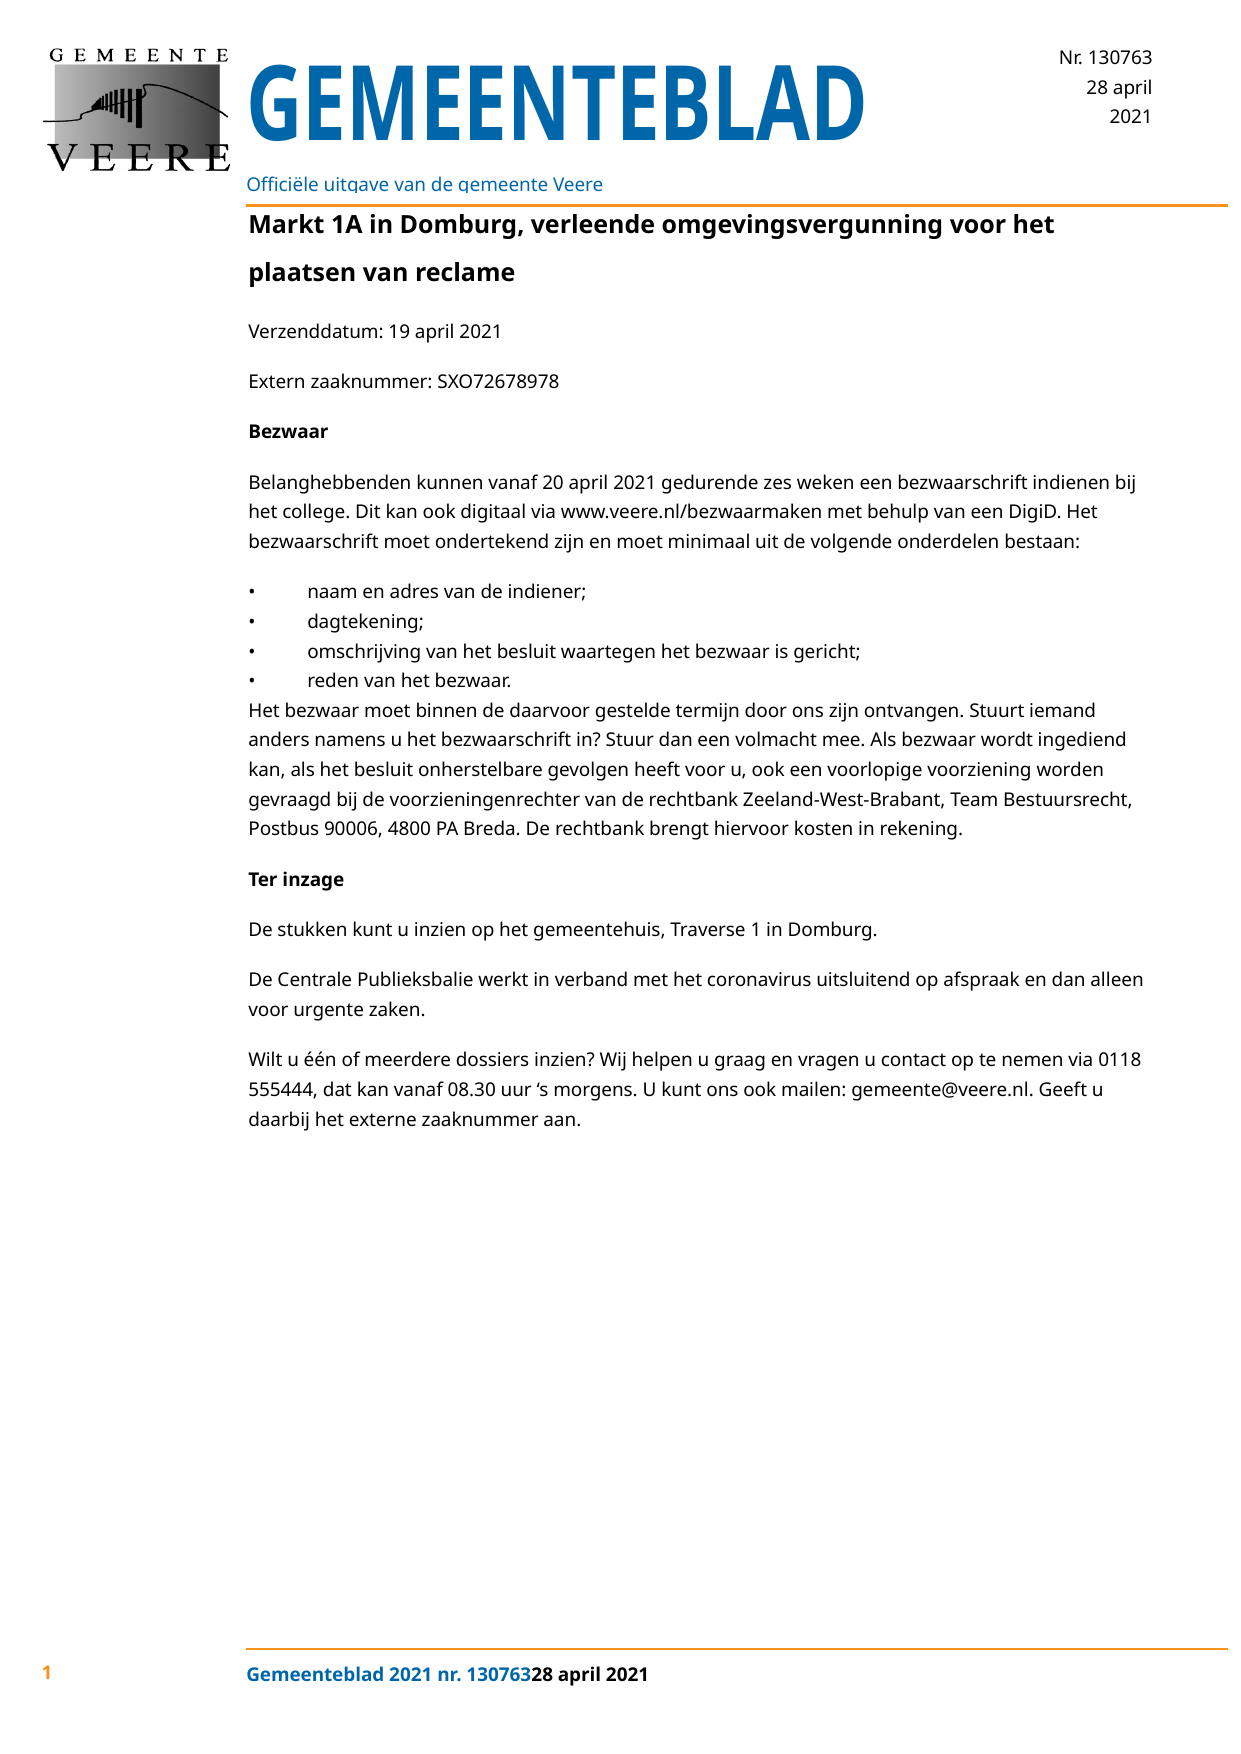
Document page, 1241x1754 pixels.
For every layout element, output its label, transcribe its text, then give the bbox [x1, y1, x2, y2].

list dagtekening; [248, 608, 1152, 634]
text Het bezwaar moet binnen de daarvoor gestelde termijn door ons zijn ontvangen. Stuurt iemand anders namens u het bezwaarschrift in? Stuur dan een volmacht mee. Als bezwaar wordt ingediend kan, als het besluit onherstelbare gevolgen heeft voor u, ook een voorlopige voorziening worden gevraagd bij de voorzieningenrechter van de rechtbank Zeeland-West-Brabant, Team Bestuursrecht, Postbus 90006, 4800 PA Breda. De rechtbank brengt hiervoor kosten in rekening. [248, 697, 1152, 841]
text Wilt u één of meerdere dossiers inzien? Wij helpen u graag en vragen u contact op te nemen via 0118 555444, dat kan vanaf 08.30 uur ‘s morgens. U kunt ons ook mailen: gemeente@veere.nl. Geeft u daarbij het externe zaaknummer aan. [248, 1047, 1152, 1132]
text Extern zaaknummer: SXO72678978 [248, 368, 1152, 394]
text Markt 1A in Domburg, verleende omgevingsvergunning voor het plaatsen van reclame [248, 207, 1152, 288]
text Ter inzage [248, 866, 1152, 892]
picture [41, 47, 231, 172]
list naam en adres van de indiener; [248, 579, 1152, 604]
text De stukken kunt u inzien op het gemeentehuis, Traverse 1 in Domburg. [248, 916, 1152, 942]
text Belanghebbenden kunnen vanaf 20 april 2021 gedurende zes weken een bezwaarschrift indienen bij het college. Dit kan ook digitaal via www.veere.nl/bezwaarmaken met behulp van een DigiD. Het bezwaarschrift moet ondertekend zijn en moet minimaal uit de volgende onderdelen bestaan: [248, 469, 1152, 554]
list omschrijving van het besluit waartegen het bezwaar is gericht; [248, 638, 1152, 664]
text Verzenddatum: 19 april 2021 [248, 318, 1152, 344]
text Bezwaar [248, 419, 1152, 444]
text De Centrale Publieksbalie werkt in verband met het coronavirus uitsluitend op afspraak en dan alleen voor urgente zaken. [248, 967, 1152, 1022]
list reden van het bezwaar. [248, 667, 1152, 693]
